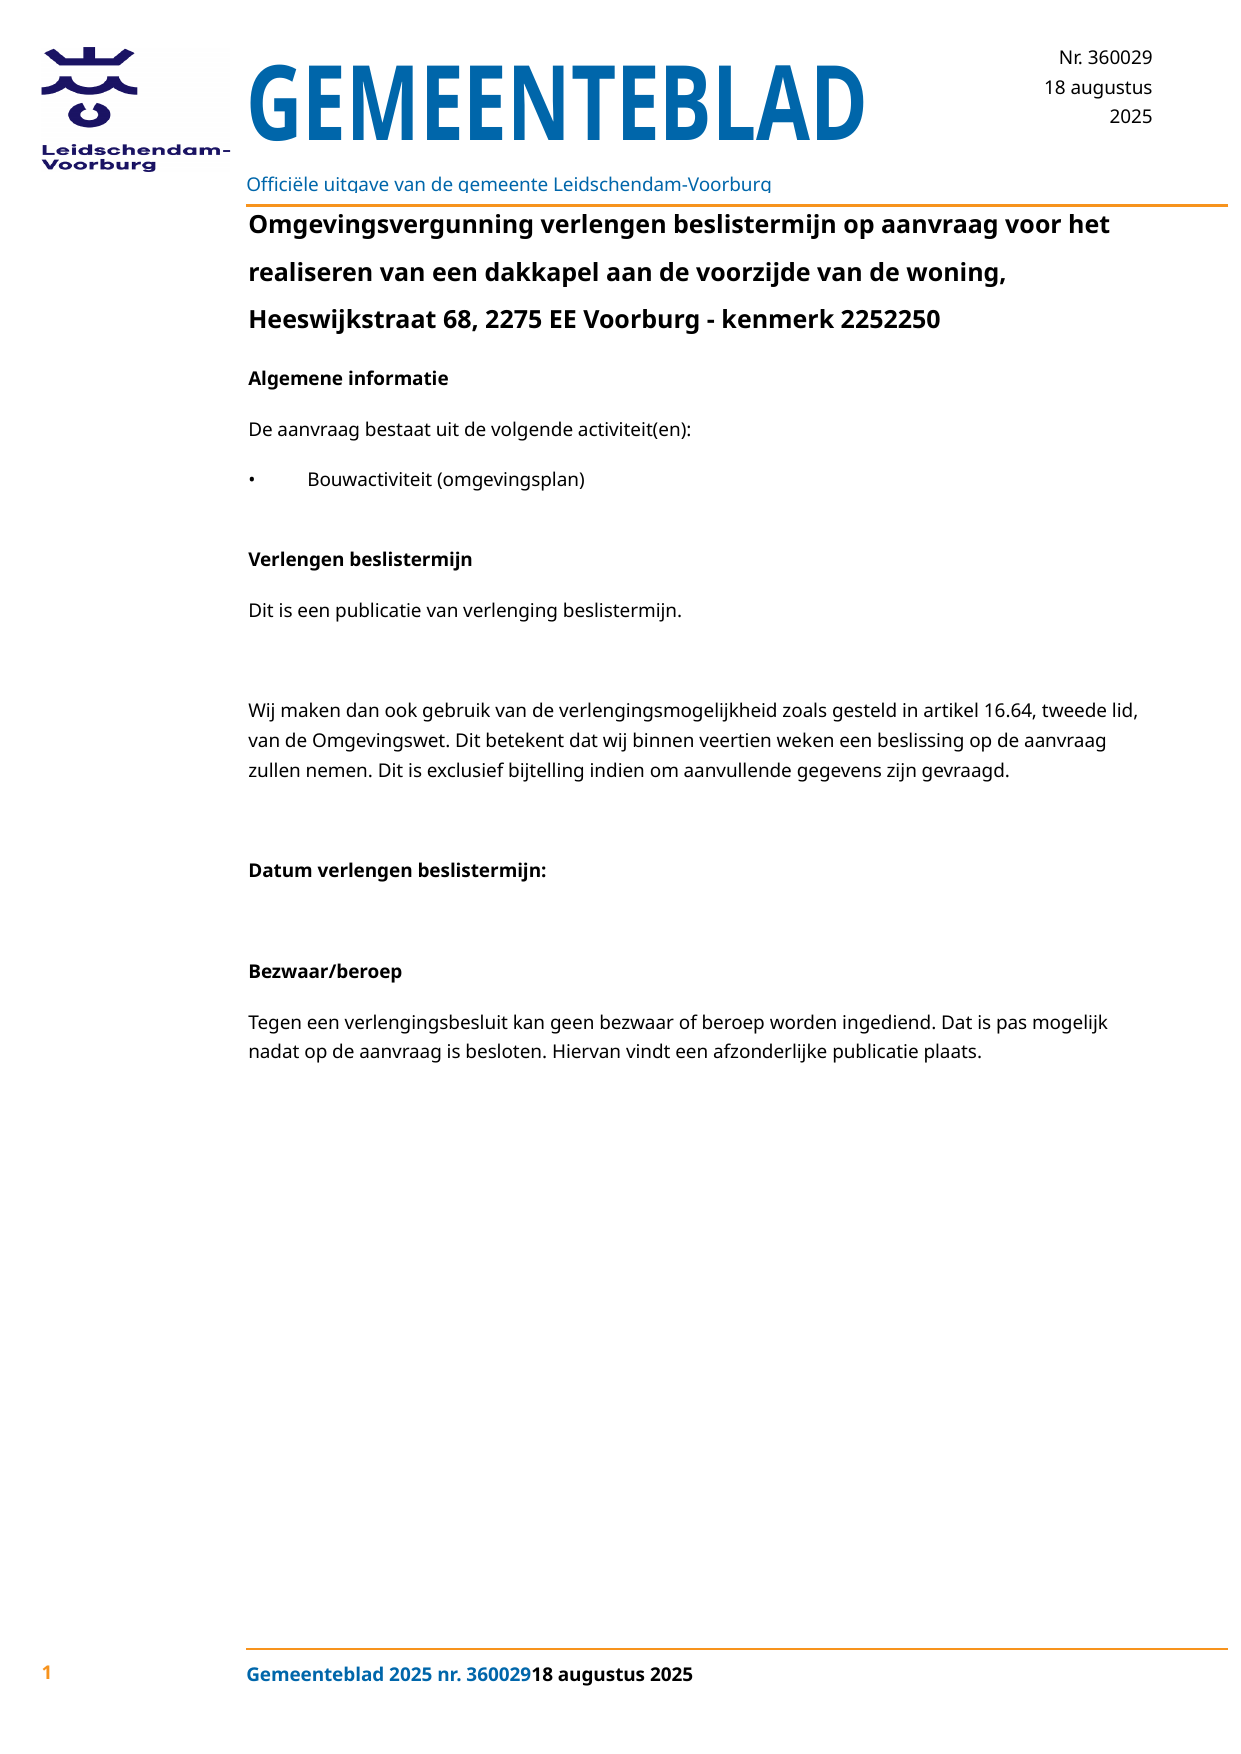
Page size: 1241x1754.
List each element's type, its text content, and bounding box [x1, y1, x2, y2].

text Tegen een verlengingsbesluit kan geen bezwaar of beroep worden ingediend. Dat is pas mogelijk nadat op de aanvraag is besloten. Hiervan vindt een afzonderlijke publicatie plaats. [248, 1009, 1152, 1064]
list Bouwactiviteit (omgevingsplan) [248, 466, 1152, 492]
text Datum verlengen beslistermijn: [248, 858, 1152, 883]
text Dit is een publicatie van verlenging beslistermijn. [248, 597, 1152, 622]
text Bezwaar/beroep [248, 958, 1152, 984]
text De aanvraag bestaat uit de volgende activiteit(en): [248, 416, 1152, 442]
text Algemene informatie [248, 366, 1152, 391]
text Omgevingsvergunning verlengen beslistermijn op aanvraag voor het realiseren van een dakkapel aan de voorzijde van de woning, Heeswijkstraat 68, 2275 EE Voorburg - kenmerk 2252250 [248, 207, 1152, 336]
text Verlengen beslistermijn [248, 546, 1152, 572]
text Wij maken dan ook gebruik van de verlengingsmogelijkheid zoals gesteld in artikel 16.64, tweede lid, van de Omgevingswet. Dit betekent dat wij binnen veertien weken een beslissing op de aanvraag zullen nemen. Dit is exclusief bijtelling indien om aanvullende gegevens zijn gevraagd. [248, 698, 1152, 782]
picture [41, 47, 231, 172]
